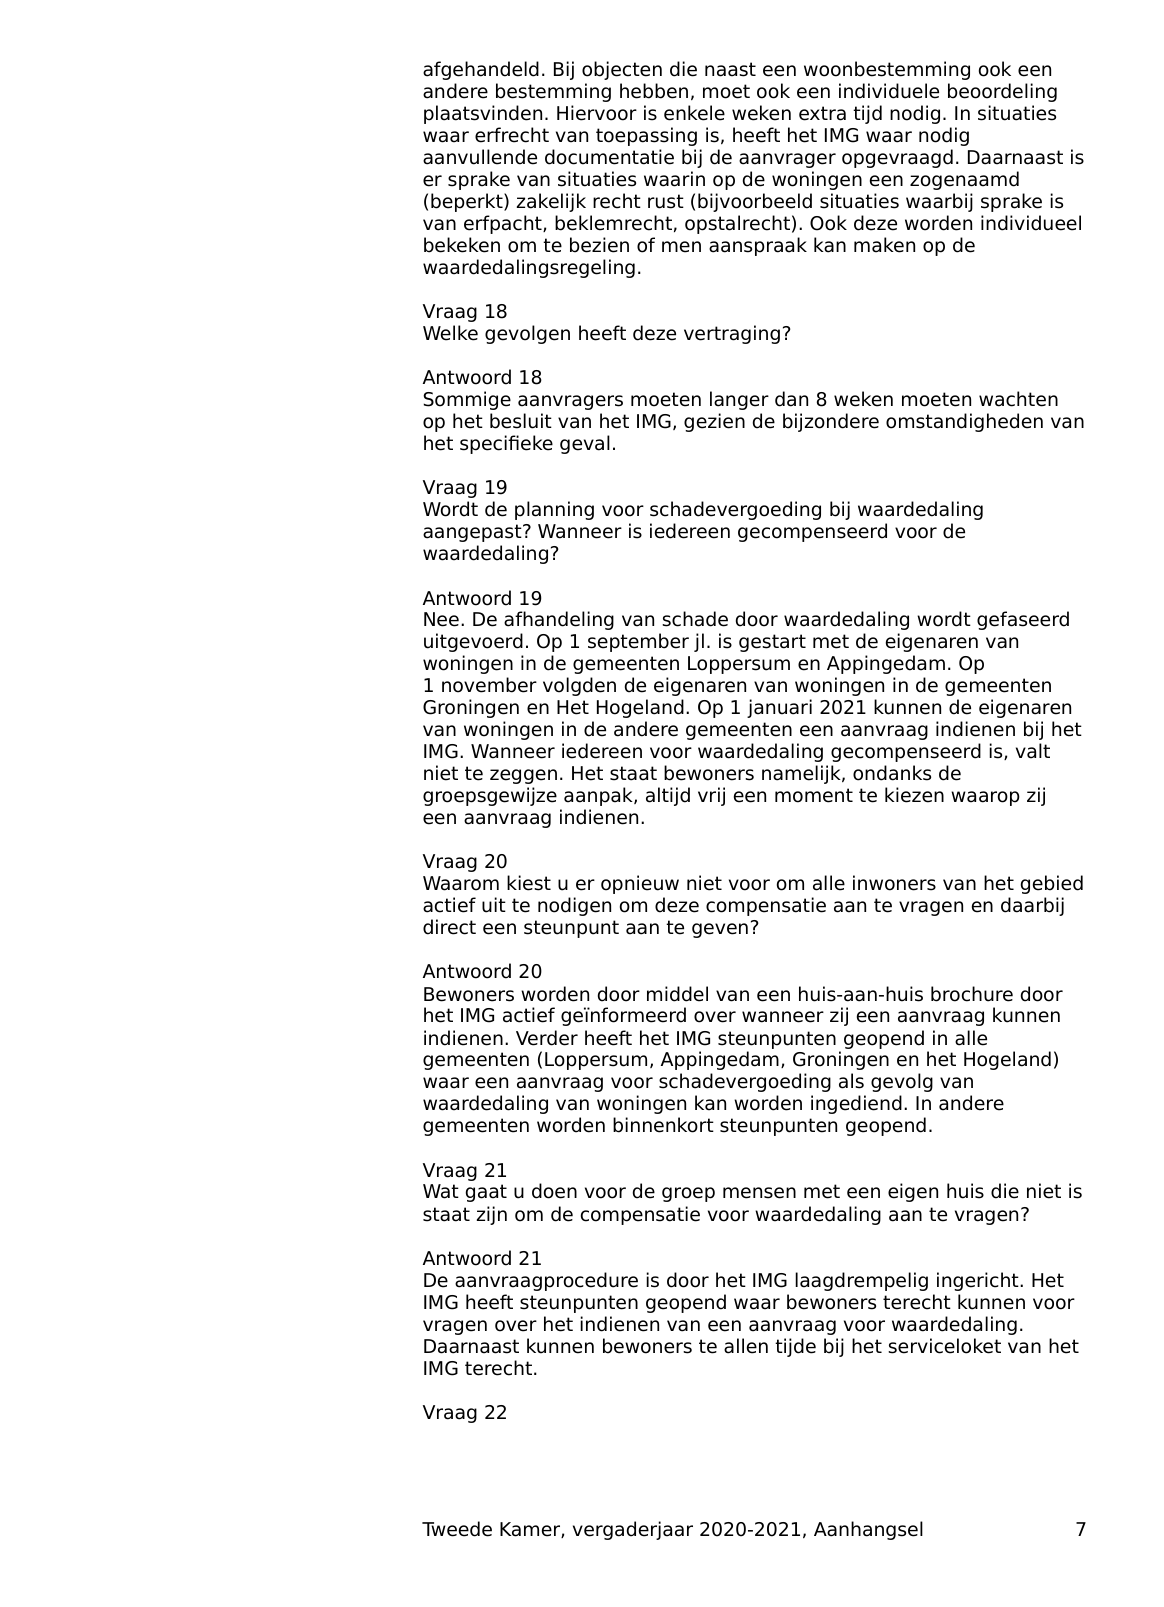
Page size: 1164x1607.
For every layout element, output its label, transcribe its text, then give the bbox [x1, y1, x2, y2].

text Vraag 21 [422, 1159, 1087, 1181]
text Bewoners worden door middel van een huis-aan-huis brochure door het IMG actief geïnformeerd over wanneer zij een aanvraag kunnen indienen. Verder heeft het IMG steunpunten geopend in alle gemeenten (Loppersum, Appingedam, Groningen en het Hogeland) waar een aanvraag voor schadevergoeding als gevolg van waardedaling van woningen kan worden ingediend. In andere gemeenten worden binnenkort steunpunten geopend. [422, 983, 1087, 1137]
text Antwoord 18 [422, 367, 1087, 389]
text De aanvraagprocedure is door het IMG laagdrempelig ingericht. Het IMG heeft steunpunten geopend waar bewoners terecht kunnen voor vragen over het indienen van een aanvraag voor waardedaling. Daarnaast kunnen bewoners te allen tijde bij het serviceloket van het IMG terecht. [422, 1269, 1087, 1379]
text afgehandeld. Bij objecten die naast een woonbestemming ook een andere bestemming hebben, moet ook een individuele beoordeling plaatsvinden. Hiervoor is enkele weken extra tijd nodig. In situaties waar erfrecht van toepassing is, heeft het IMG waar nodig aanvullende documentatie bij de aanvrager opgevraagd. Daarnaast is er sprake van situaties waarin op de woningen een zogenaamd (beperkt) zakelijk recht rust (bijvoorbeeld situaties waarbij sprake is van erfpacht, beklemrecht, opstalrecht). Ook deze worden individueel bekeken om te bezien of men aanspraak kan maken op de waardedalingsregeling. [422, 59, 1087, 279]
text Welke gevolgen heeft deze vertraging? [422, 323, 1087, 345]
text Antwoord 19 [422, 587, 1087, 609]
text Nee. De afhandeling van schade door waardedaling wordt gefaseerd uitgevoerd. Op 1 september jl. is gestart met de eigenaren van woningen in de gemeenten Loppersum en Appingedam. Op 1 november volgden de eigenaren van woningen in de gemeenten Groningen en Het Hogeland. Op 1 januari 2021 kunnen de eigenaren van woningen in de andere gemeenten een aanvraag indienen bij het IMG. Wanneer iedereen voor waardedaling gecompenseerd is, valt niet te zeggen. Het staat bewoners namelijk, ondanks de groepsgewijze aanpak, altijd vrij een moment te kiezen waarop zij een aanvraag indienen. [422, 609, 1087, 829]
text Sommige aanvragers moeten langer dan 8 weken moeten wachten op het besluit van het IMG, gezien de bijzondere omstandigheden van het specifieke geval. [422, 389, 1087, 455]
text Vraag 19 [422, 477, 1087, 499]
text Antwoord 21 [422, 1248, 1087, 1269]
text Vraag 22 [422, 1402, 1087, 1424]
text Vraag 18 [422, 301, 1087, 323]
text Wat gaat u doen voor de groep mensen met een eigen huis die niet is staat zijn om de compensatie voor waardedaling aan te vragen? [422, 1181, 1087, 1225]
text Vraag 20 [422, 851, 1087, 873]
text Antwoord 20 [422, 961, 1087, 983]
text Wordt de planning voor schadevergoeding bij waardedaling aangepast? Wanneer is iedereen gecompenseerd voor de waardedaling? [422, 499, 1087, 565]
text Waarom kiest u er opnieuw niet voor om alle inwoners van het gebied actief uit te nodigen om deze compensatie aan te vragen en daarbij direct een steunpunt aan te geven? [422, 873, 1087, 939]
